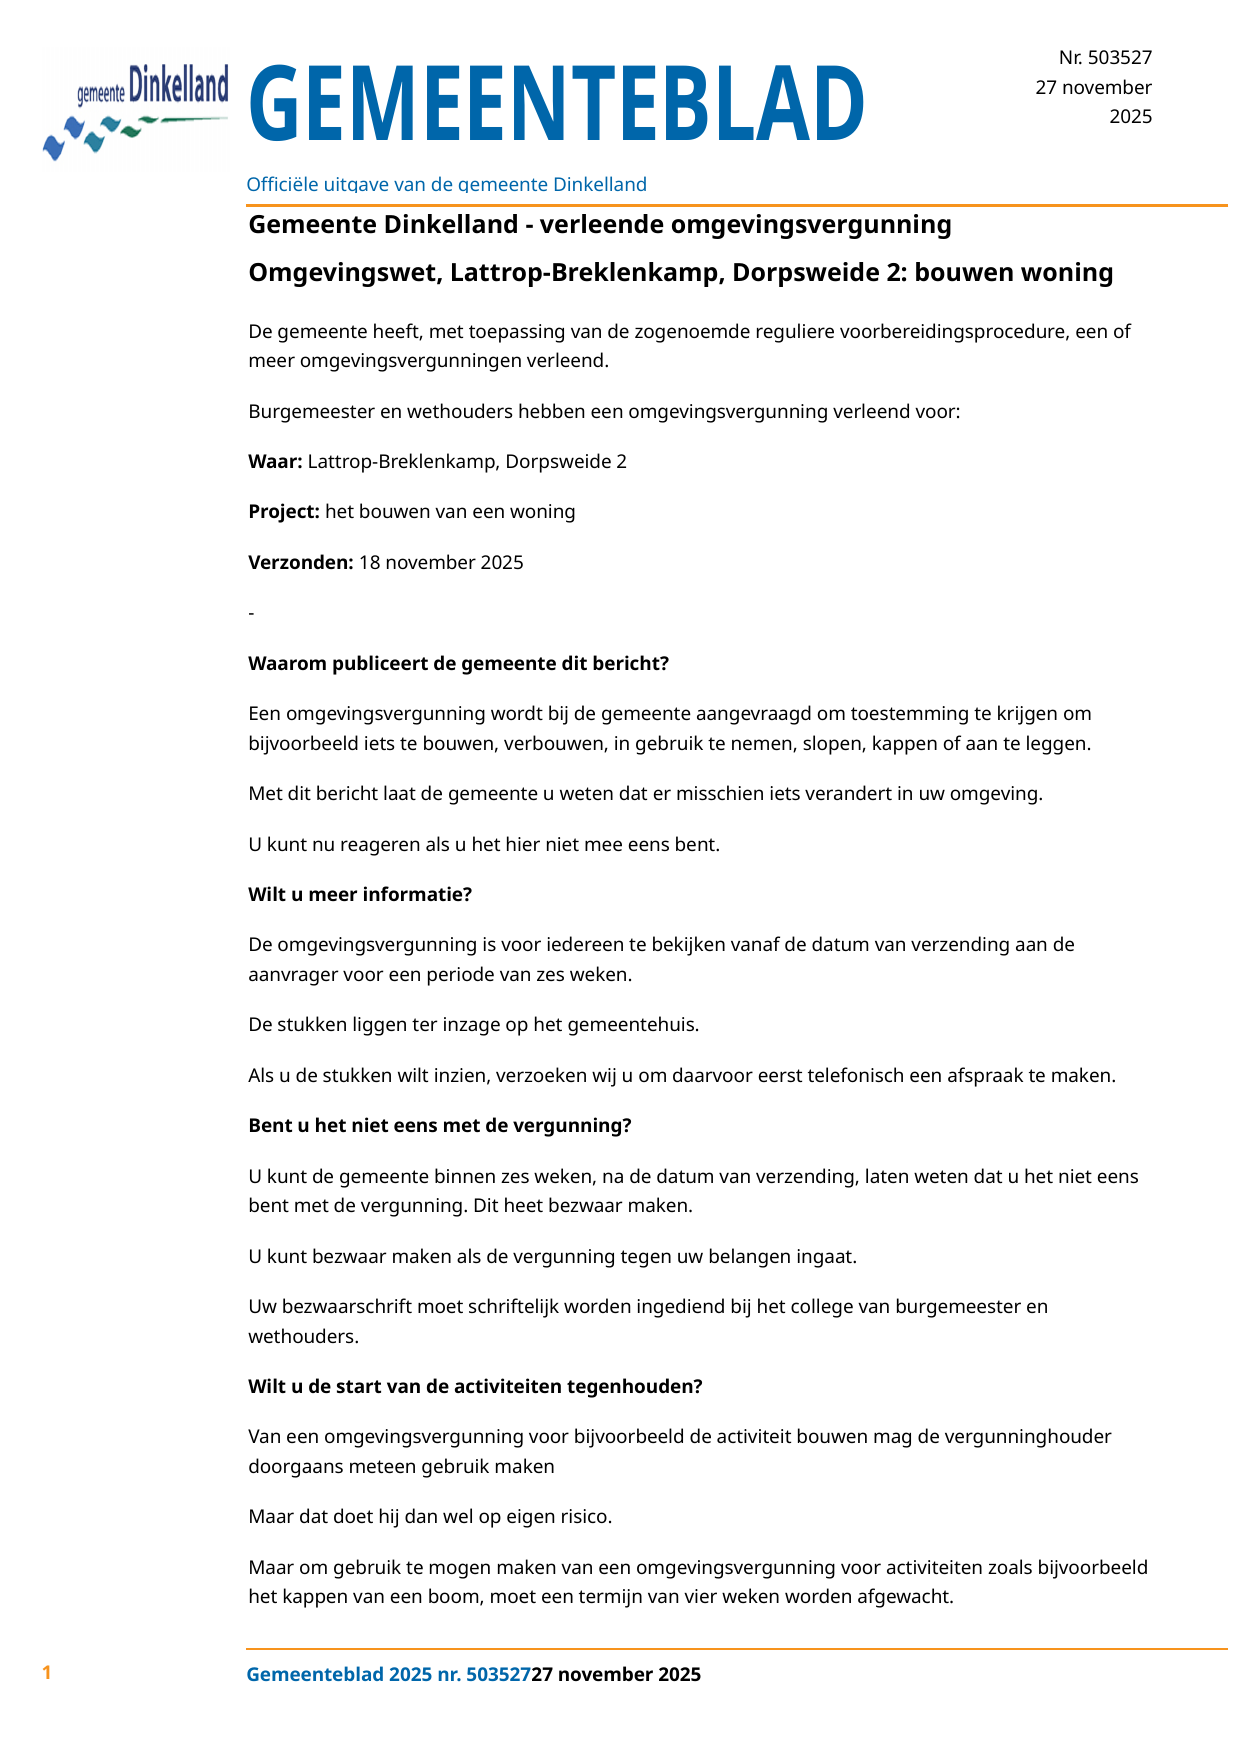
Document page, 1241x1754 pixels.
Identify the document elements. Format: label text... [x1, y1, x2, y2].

text De gemeente heeft, met toepassing van de zogenoemde reguliere voorbereidingsprocedure, een of meer omgevingsvergunningen verleend. [248, 318, 1152, 373]
picture [41, 47, 231, 172]
text De stukken liggen ter inzage op het gemeentehuis. [248, 1012, 1152, 1037]
text Met dit bericht laat de gemeente u weten dat er misschien iets verandert in uw omgeving. [248, 780, 1152, 806]
text Maar om gebruik te mogen maken van een omgevingsvergunning voor activiteiten zoals bijvoorbeeld het kappen van een boom, moet een termijn van vier weken worden afgewacht. [248, 1554, 1152, 1609]
text Gemeente Dinkelland - verleende omgevingsvergunning Omgevingswet, Lattrop-Breklenkamp, Dorpsweide 2: bouwen woning [248, 207, 1152, 288]
text U kunt nu reageren als u het hier niet mee eens bent. [248, 831, 1152, 857]
text Waar: Lattrop-Breklenkamp, Dorpsweide 2 [248, 448, 1152, 474]
text Burgemeester en wethouders hebben een omgevingsvergunning verleend voor: [248, 398, 1152, 424]
text U kunt bezwaar maken als de vergunning tegen uw belangen ingaat. [248, 1243, 1152, 1269]
text Van een omgevingsvergunning voor bijvoorbeeld de activiteit bouwen mag de vergunninghouder doorgaans meteen gebruik maken [248, 1424, 1152, 1479]
text Een omgevingsvergunning wordt bij de gemeente aangevraagd om toestemming te krijgen om bijvoorbeeld iets te bouwen, verbouwen, in gebruik te nemen, slopen, kappen of aan te leggen. [248, 700, 1152, 756]
text Uw bezwaarschrift moet schriftelijk worden ingediend bij het college van burgemeester en wethouders. [248, 1293, 1152, 1349]
text Maar dat doet hij dan wel op eigen risico. [248, 1504, 1152, 1529]
text U kunt de gemeente binnen zes weken, na de datum van verzending, laten weten dat u het niet eens bent met de vergunning. Dit heet bezwaar maken. [248, 1163, 1152, 1218]
text Wilt u de start van de activiteiten tegenhouden? [248, 1373, 1152, 1399]
text Wilt u meer informatie? [248, 881, 1152, 907]
text Waarom publiceert de gemeente dit bericht? [248, 650, 1152, 676]
text Als u de stukken wilt inzien, verzoeken wij u om daarvoor eerst telefonisch een afspraak te maken. [248, 1062, 1152, 1088]
text - [248, 599, 1152, 625]
text Bent u het niet eens met de vergunning? [248, 1112, 1152, 1138]
text Verzonden: 18 november 2025 [248, 549, 1152, 575]
text De omgevingsvergunning is voor iedereen te bekijken vanaf de datum van verzending aan de aanvrager voor een periode van zes weken. [248, 932, 1152, 987]
text Project: het bouwen van een woning [248, 499, 1152, 524]
